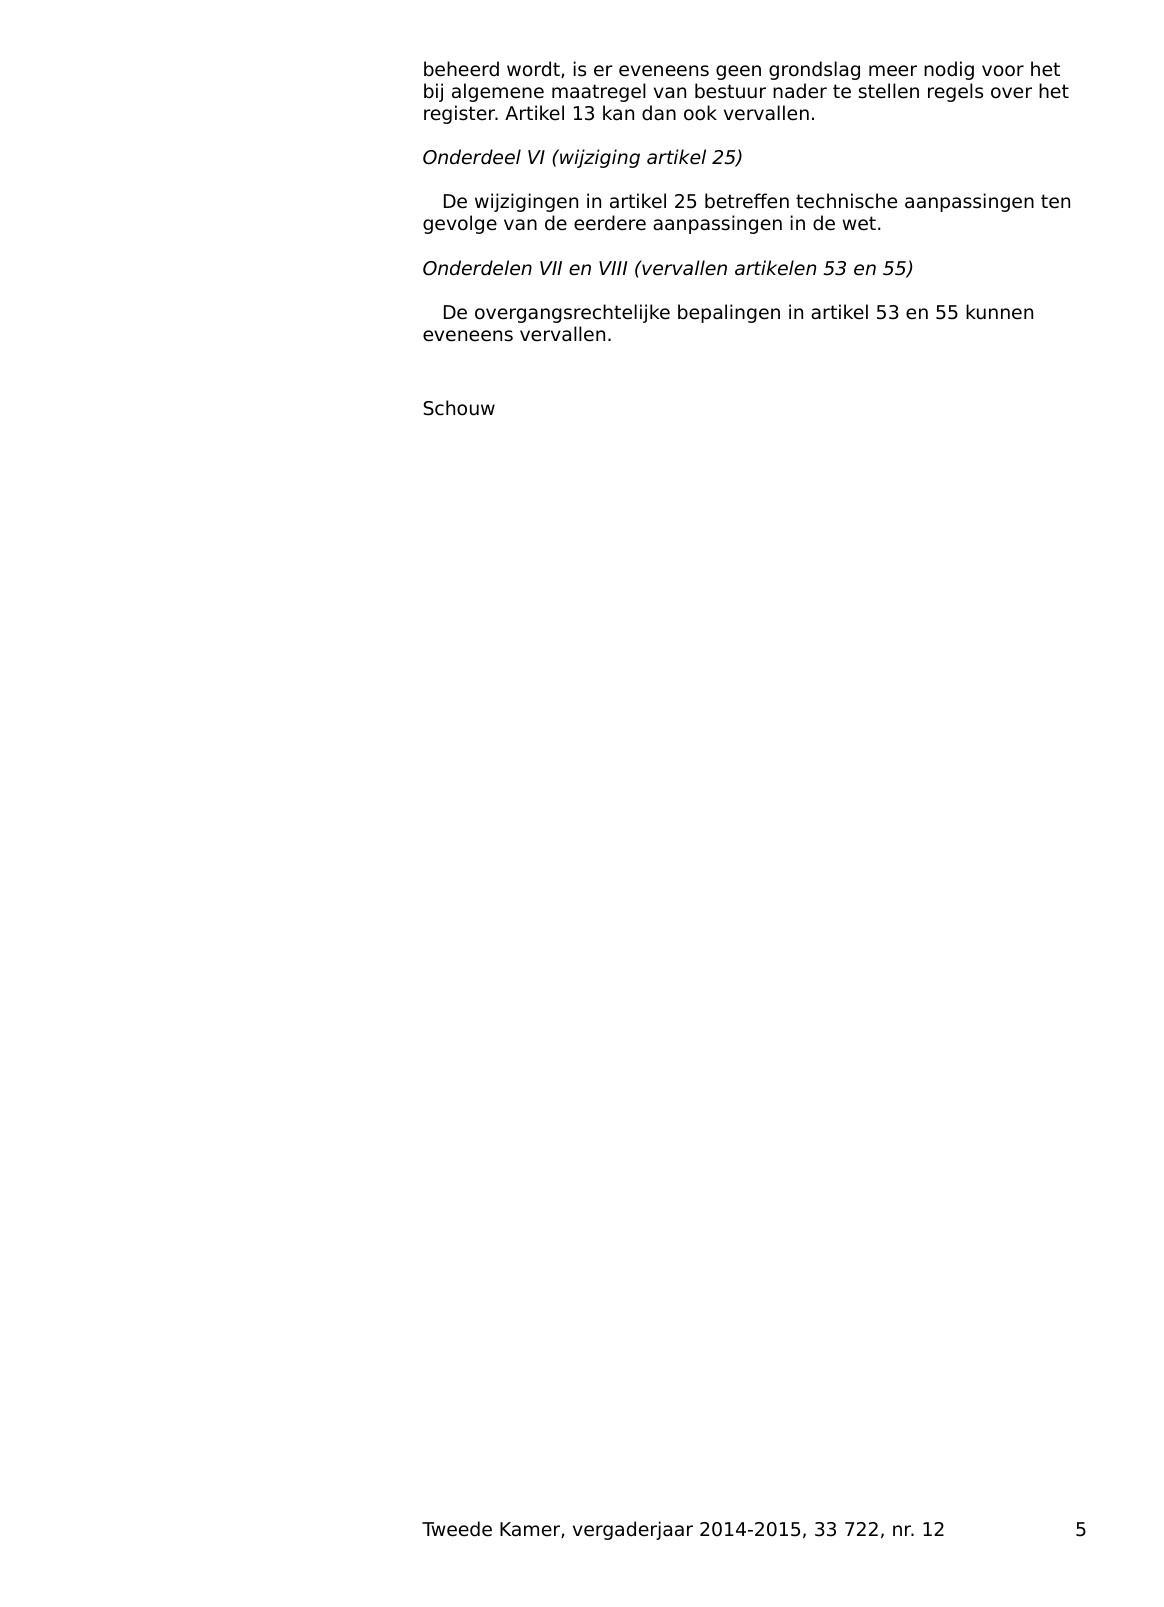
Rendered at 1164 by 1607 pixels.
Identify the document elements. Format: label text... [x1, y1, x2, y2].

subtitle Onderdelen VII en VIII (vervallen artikelen 53 en 55) [422, 257, 1087, 279]
subtitle Onderdeel VI (wijziging artikel 25) [422, 147, 1087, 169]
text Schouw [422, 376, 1087, 419]
text beheerd wordt, is er eveneens geen grondslag meer nodig voor het bij algemene maatregel van bestuur nader te stellen regels over het register. Artikel 13 kan dan ook vervallen. [422, 59, 1087, 125]
text De overgangsrechtelijke bepalingen in artikel 53 en 55 kunnen eveneens vervallen. [422, 302, 1087, 346]
text De wijzigingen in artikel 25 betreffen technische aanpassingen ten gevolge van de eerdere aanpassingen in de wet. [422, 191, 1087, 235]
